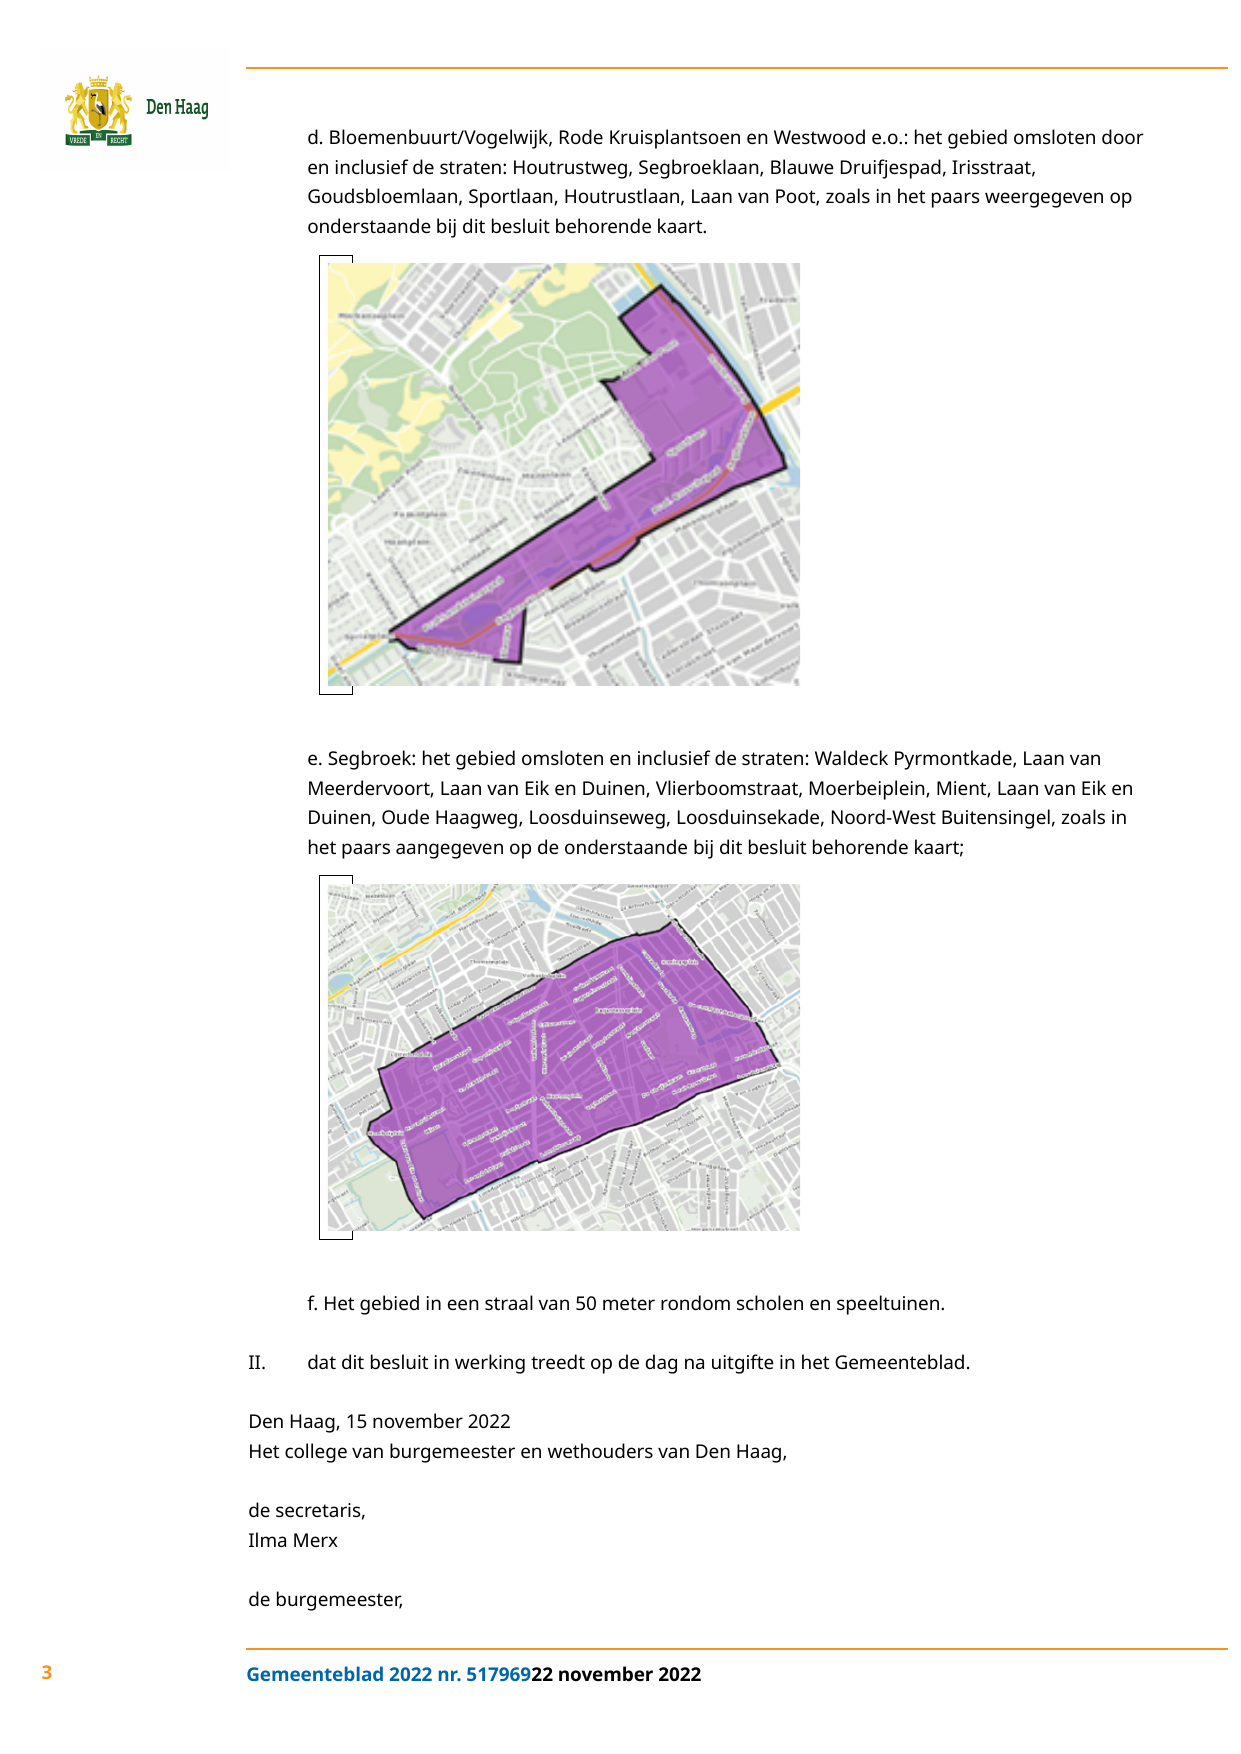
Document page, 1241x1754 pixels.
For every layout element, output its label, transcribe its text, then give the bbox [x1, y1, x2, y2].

text Het college van burgemeester en wethouders van Den Haag, [248, 1438, 1152, 1464]
text Den Haag, 15 november 2022 [248, 1408, 1152, 1434]
picture [41, 47, 231, 172]
text Ilma Merx [248, 1527, 1152, 1553]
list e. Segbroek: het gebied omsloten en inclusief de straten: Waldeck Pyrmontkade, Laan van Meerdervoort, Laan van Eik en Duinen, Vlierboomstraat, Moerbeiplein, Mient, Laan van Eik en Duinen, Oude Haagweg, Loosduinseweg, Loosduinsekade, Noord-West Buitensingel, zoals in het paars aangegeven op de onderstaande bij dit besluit behorende kaart; [248, 745, 1152, 859]
text de secretaris, [248, 1497, 1152, 1523]
list dat dit besluit in werking treedt op de dag na uitgifte in het Gemeenteblad. [248, 1349, 1152, 1375]
list f. Het gebied in een straal van 50 meter rondom scholen en speeltuinen. [248, 1290, 1152, 1316]
text de burgemeester, [248, 1586, 1152, 1612]
list d. Bloemenbuurt/Vogelwijk, Rode Kruisplantsoen en Westwood e.o.: het gebied omsloten door en inclusief de straten: Houtrustweg, Segbroeklaan, Blauwe Druifjespad, Irisstraat, Goudsbloemlaan, Sportlaan, Houtrustlaan, Laan van Poot, zoals in het paars weergegeven op onderstaande bij dit besluit behorende kaart. [248, 124, 1152, 239]
picture [327, 884, 801, 1231]
picture [327, 263, 801, 686]
